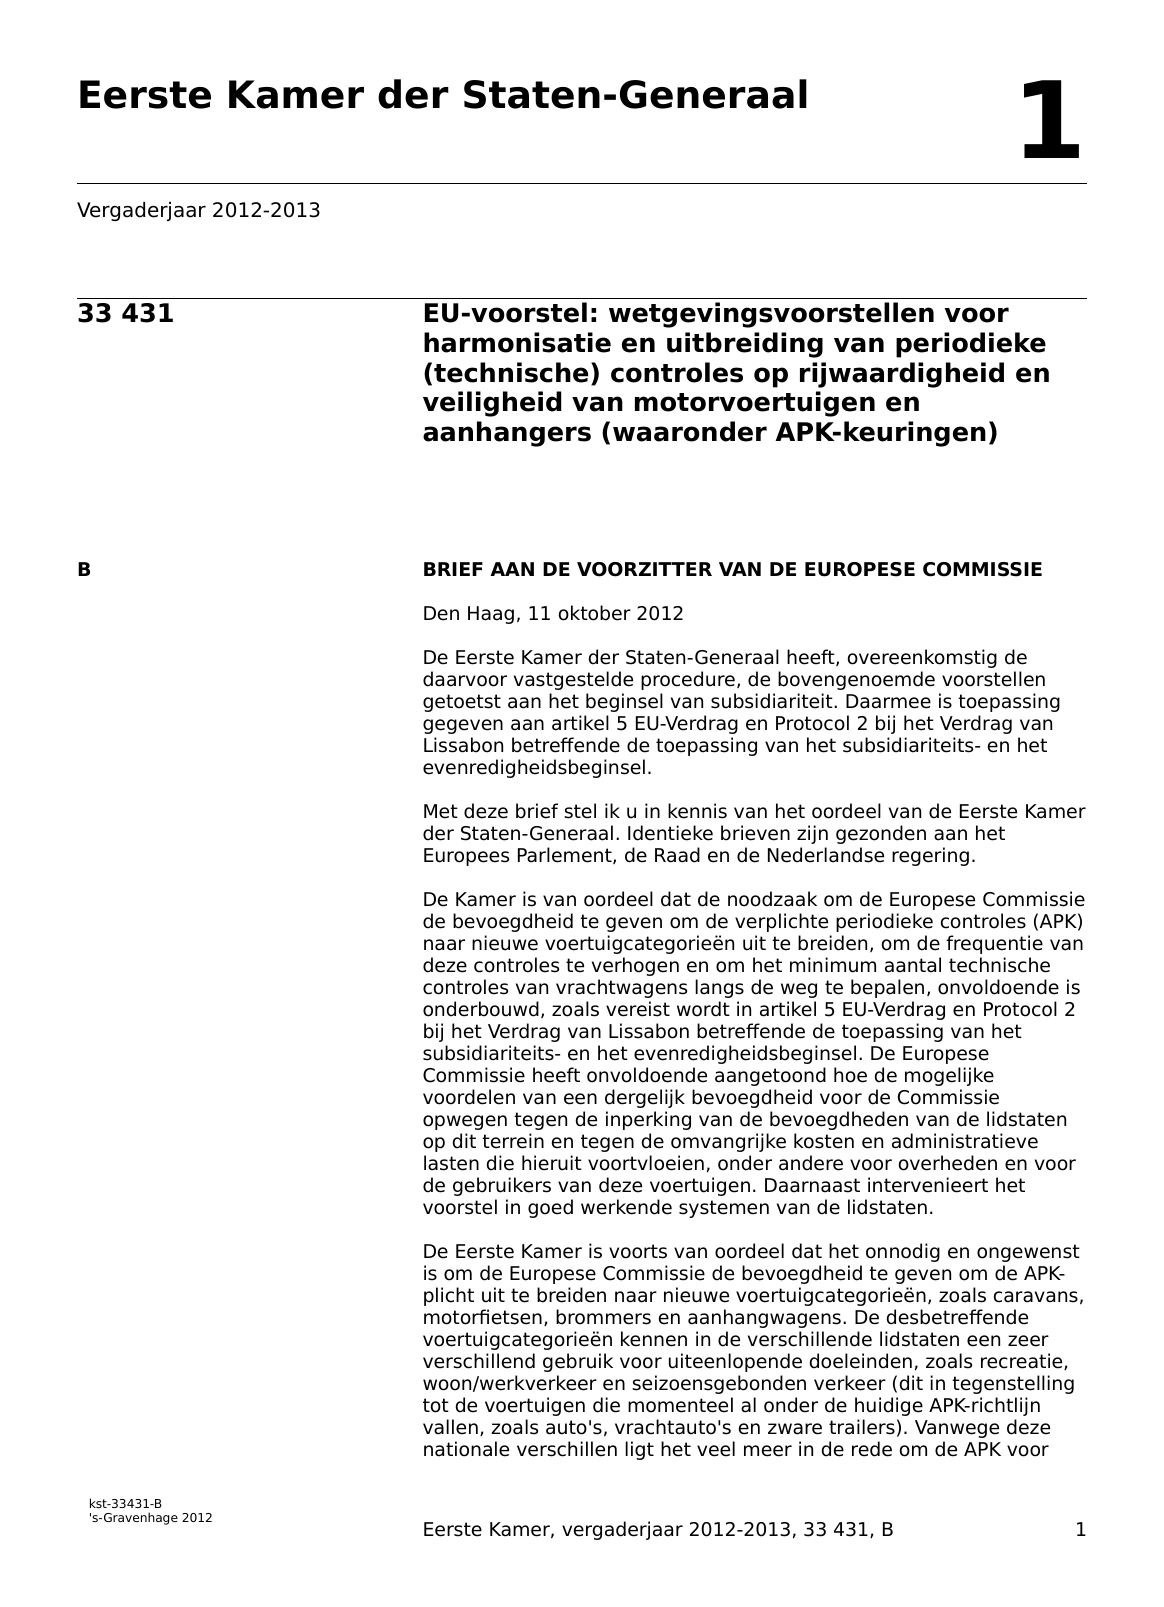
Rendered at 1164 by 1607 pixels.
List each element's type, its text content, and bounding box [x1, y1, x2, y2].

text De Eerste Kamer is voorts van oordeel dat het onnodig en ongewenst is om de Europese Commissie de bevoegdheid te geven om de APK-plicht uit te breiden naar nieuwe voertuigcategorieën, zoals caravans, motorfietsen, brommers en aanhangwagens. De desbetreffende voertuigcategorieën kennen in de verschillende lidstaten een zeer verschillend gebruik voor uiteenlopende doeleinden, zoals recreatie, woon/werkverkeer en seizoensgebonden verkeer (dit in tegenstelling tot de voertuigen die momenteel al onder de huidige APK-richtlijn vallen, zoals auto's, vrachtauto's en zware trailers). Vanwege deze nationale verschillen ligt het veel meer in de rede om de APK voor [422, 1241, 1087, 1461]
text kst-33431-B [88, 1497, 323, 1511]
subtitle B BRIEF AAN DE VOORZITTER VAN DE EUROPESE COMMISSIE [77, 558, 1087, 580]
table_header 1 [886, 59, 1087, 183]
text De Kamer is van oordeel dat de noodzaak om de Europese Commissie de bevoegdheid te geven om de verplichte periodieke controles (APK) naar nieuwe voertuigcategorieën uit te breiden, om de frequentie van deze controles te verhogen en om het minimum aantal technische controles van vrachtwagens langs de weg te bepalen, onvoldoende is onderbouwd, zoals vereist wordt in artikel 5 EU-Verdrag en Protocol 2 bij het Verdrag van Lissabon betreffende de toepassing van het subsidiariteits- en het evenredigheidsbeginsel. De Europese Commissie heeft onvoldoende aangetoond hoe de mogelijke voordelen van een dergelijk bevoegdheid voor de Commissie opwegen tegen de inperking van de bevoegdheden van de lidstaten op dit terrein en tegen de omvangrijke kosten en administratieve lasten die hieruit voortvloeien, onder andere voor overheden en voor de gebruikers van deze voertuigen. Daarnaast intervenieert het voorstel in goed werkende systemen van de lidstaten. [422, 889, 1087, 1219]
text De Eerste Kamer der Staten-Generaal heeft, overeenkomstig de daarvoor vastgestelde procedure, de bovengenoemde voorstellen getoetst aan het beginsel van subsidiariteit. Daarmee is toepassing gegeven aan artikel 5 EU-Verdrag en Protocol 2 bij het Verdrag van Lissabon betreffende de toepassing van het subsidiariteits- en het evenredigheidsbeginsel. [422, 647, 1087, 779]
text 's-Gravenhage 2012 [88, 1511, 323, 1525]
table_cell Vergaderjaar 2012-2013 [77, 184, 1087, 298]
subtitle 33 431 EU-voorstel: wetgevingsvoorstellen voor harmonisatie en uitbreiding van periodieke (technische) controles op rijwaardigheid en veiligheid van motorvoertuigen en aanhangers (waaronder APK-keuringen) [77, 299, 1087, 447]
text Met deze brief stel ik u in kennis van het oordeel van de Eerste Kamer der Staten-Generaal. Identieke brieven zijn gezonden aan het Europees Parlement, de Raad en de Nederlandse regering. [422, 801, 1087, 867]
text Den Haag, 11 oktober 2012 [422, 603, 1087, 624]
table_header Eerste Kamer der Staten-Generaal [77, 59, 886, 183]
